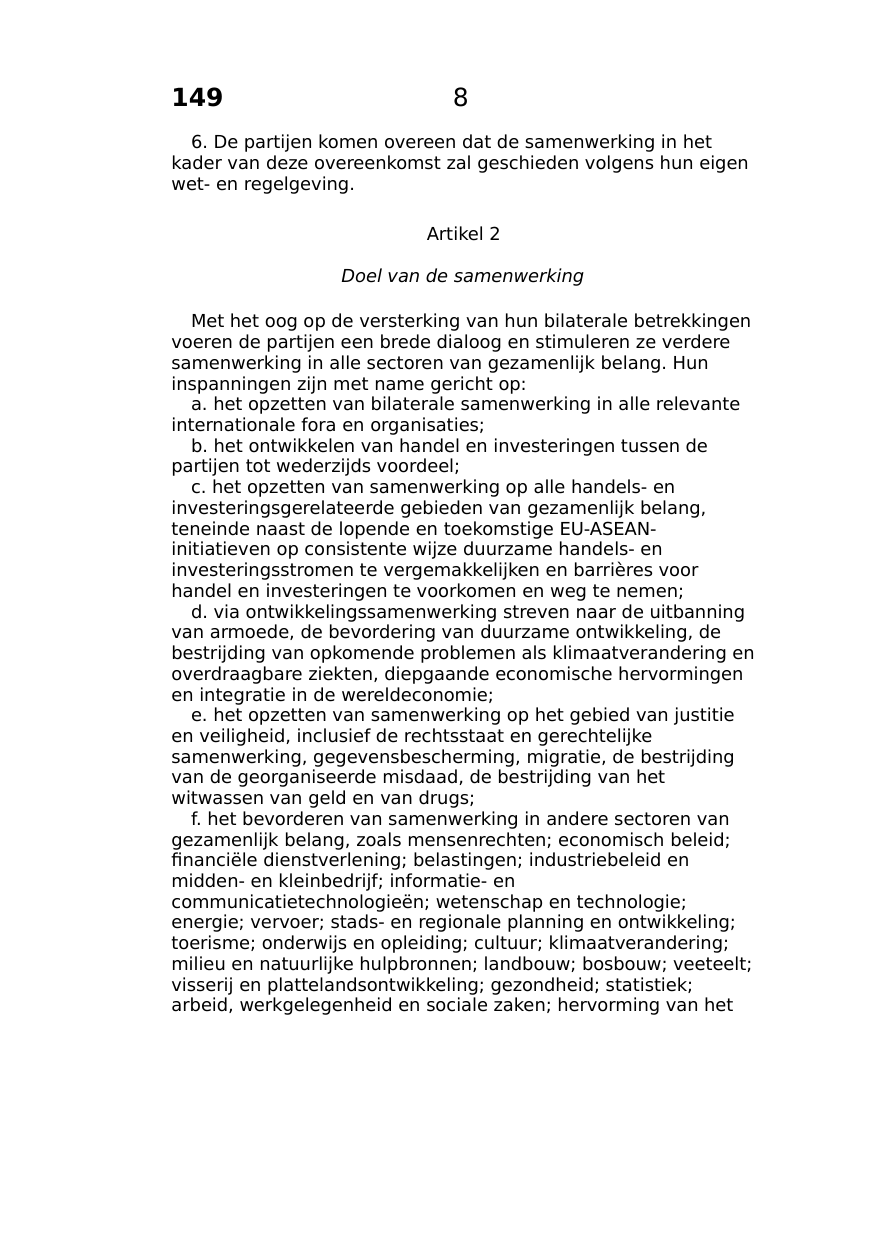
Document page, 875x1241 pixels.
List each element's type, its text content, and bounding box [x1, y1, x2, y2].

text Met het oog op de versterking van hun bilaterale betrekkingen voeren de partijen een brede dialoog en stimuleren ze verdere samenwerking in alle sectoren van gezamenlijk belang. Hun inspanningen zijn met name gericht op: [171, 311, 756, 394]
text e. het opzetten van samenwerking op het gebied van justitie en veiligheid, inclusief de rechtsstaat en gerechtelijke samenwerking, gegevensbescherming, migratie, de bestrijding van de georganiseerde misdaad, de bestrijding van het witwassen van geld en van drugs; [171, 705, 756, 809]
subtitle Artikel 2 Doel van de samenwerking [171, 224, 756, 286]
text d. via ontwikkelingssamenwerking streven naar de uitbanning van armoede, de bevordering van duurzame ontwikkeling, de bestrijding van opkomende problemen als klimaatverandering en overdraagbare ziekten, diepgaande economische hervormingen en integratie in de wereldeconomie; [171, 601, 756, 705]
text a. het opzetten van bilaterale samenwerking in alle relevante internationale fora en organisaties; [171, 394, 756, 436]
text 6. De partijen komen overeen dat de samenwerking in het kader van deze overeenkomst zal geschieden volgens hun eigen wet- en regelgeving. [171, 132, 756, 194]
text f. het bevorderen van samenwerking in andere sectoren van gezamenlijk belang, zoals mensenrechten; economisch beleid; financiële dienstverlening; belastingen; industriebeleid en midden- en kleinbedrijf; informatie- en communicatietechnologieën; wetenschap en technologie; energie; vervoer; stads- en regionale planning en ontwikkeling; toerisme; onderwijs en opleiding; cultuur; klimaatverandering; milieu en natuurlijke hulpbronnen; landbouw; bosbouw; veeteelt; visserij en plattelandsontwikkeling; gezondheid; statistiek; arbeid, werkgelegenheid en sociale zaken; hervorming van het [171, 809, 756, 1016]
text b. het ontwikkelen van handel en investeringen tussen de partijen tot wederzijds voordeel; [171, 436, 756, 477]
text c. het opzetten van samenwerking op alle handels- en investeringsgerelateerde gebieden van gezamenlijk belang, teneinde naast de lopende en toekomstige EU-ASEAN-initiatieven op consistente wijze duurzame handels- en investeringsstromen te vergemakkelijken en barrières voor handel en investeringen te voorkomen en weg te nemen; [171, 477, 756, 601]
